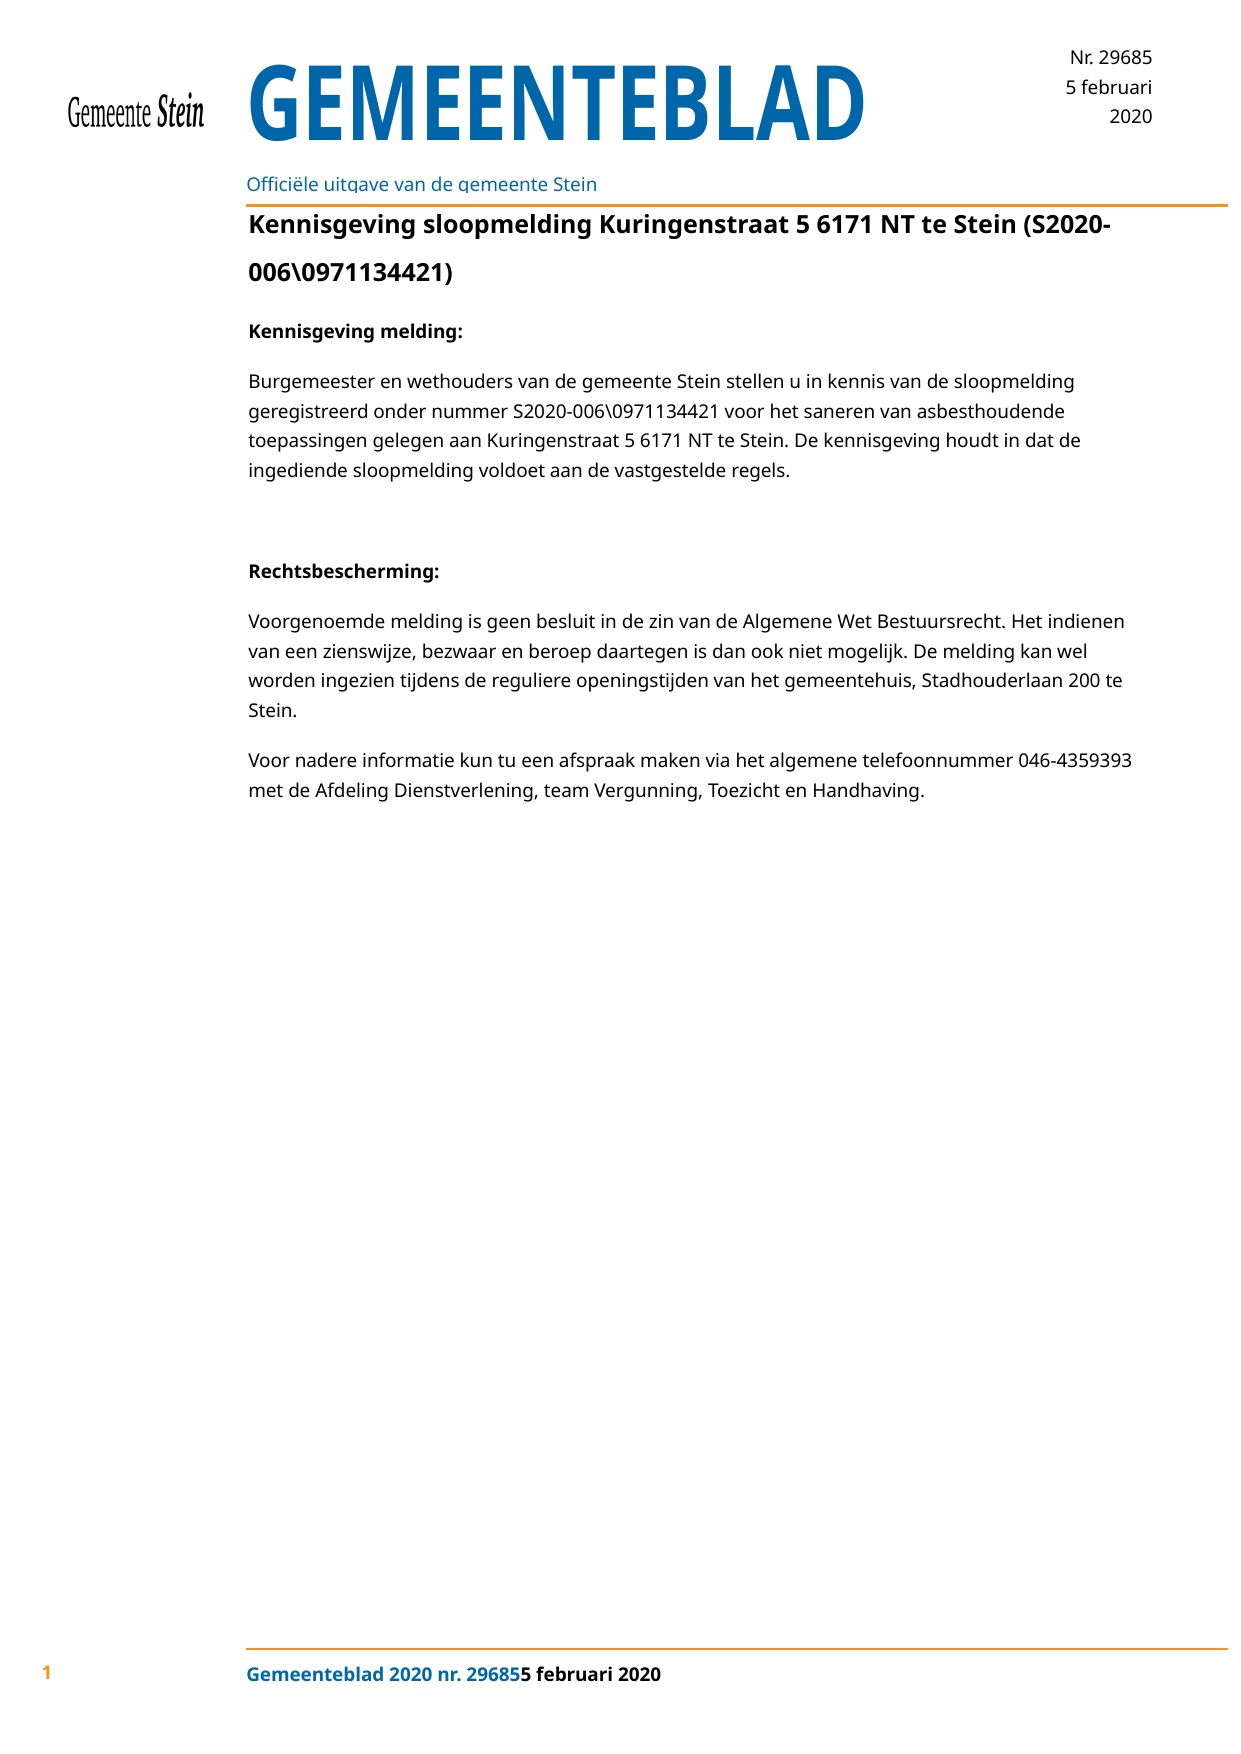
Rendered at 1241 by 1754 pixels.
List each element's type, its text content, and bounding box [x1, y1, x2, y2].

text Rechtsbescherming: [248, 558, 1152, 584]
text Voor nadere informatie kun tu een afspraak maken via het algemene telefoonnummer 046-4359393 met de Afdeling Dienstverlening, team Vergunning, Toezicht en Handhaving. [248, 747, 1152, 803]
text Kennisgeving melding: [248, 318, 1152, 344]
text Kennisgeving sloopmelding Kuringenstraat 5 6171 NT te Stein (S2020-006\0971134421) [248, 207, 1152, 288]
text Voorgenoemde melding is geen besluit in de zin van de Algemene Wet Bestuursrecht. Het indienen van een zienswijze, bezwaar en beroep daartegen is dan ook niet mogelijk. De melding kan wel worden ingezien tijdens de reguliere openingstijden van het gemeentehuis, Stadhouderlaan 200 te Stein. [248, 608, 1152, 723]
picture [41, 47, 231, 172]
text Burgemeester en wethouders van de gemeente Stein stellen u in kennis van de sloopmelding geregistreerd onder nummer S2020-006\0971134421 voor het saneren van asbesthoudende toepassingen gelegen aan Kuringenstraat 5 6171 NT te Stein. De kennisgeving houdt in dat de ingediende sloopmelding voldoet aan de vastgestelde regels. [248, 368, 1152, 483]
